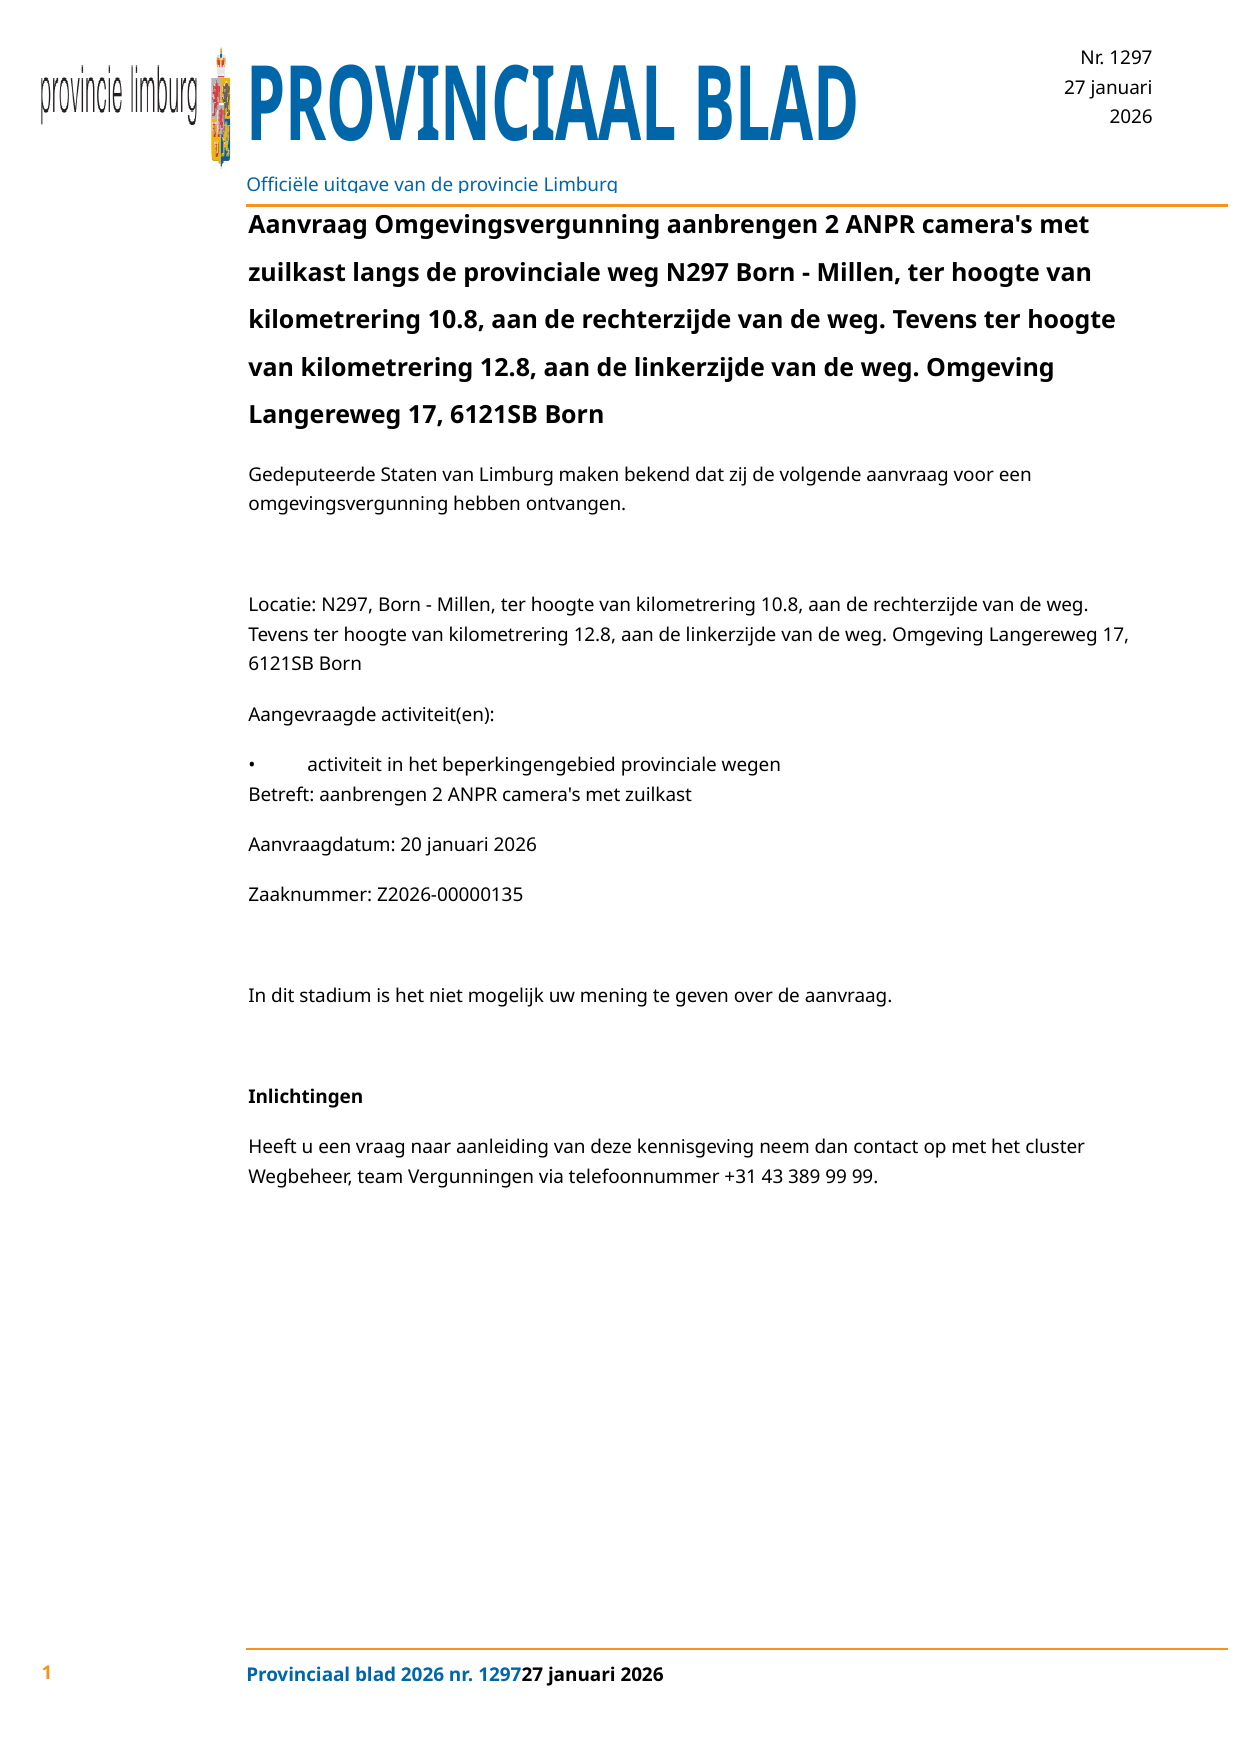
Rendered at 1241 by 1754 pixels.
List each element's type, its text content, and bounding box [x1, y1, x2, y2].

text Betreft: aanbrengen 2 ANPR camera's met zuilkast [248, 781, 1152, 806]
text Aangevraagde activiteit(en): [248, 701, 1152, 726]
text Heeft u een vraag naar aanleiding van deze kennisgeving neem dan contact op met het cluster Wegbeheer, team Vergunningen via telefoonnummer +31 43 389 99 99. [248, 1134, 1152, 1189]
text Zaaknummer: Z2026-00000135 [248, 882, 1152, 907]
text Aanvraagdatum: 20 januari 2026 [248, 831, 1152, 857]
text Gedeputeerde Staten van Limburg maken bekend dat zij de volgende aanvraag voor een omgevingsvergunning hebben ontvangen. [248, 461, 1152, 516]
list activiteit in het beperkingengebied provinciale wegen [248, 751, 1152, 777]
text Locatie: N297, Born - Millen, ter hoogte van kilometrering 10.8, aan de rechterzijde van de weg. Tevens ter hoogte van kilometrering 12.8, aan de linkerzijde van de weg. Omgeving Langereweg 17, 6121SB Born [248, 591, 1152, 676]
text Aanvraag Omgevingsvergunning aanbrengen 2 ANPR camera's met zuilkast langs de provinciale weg N297 Born - Millen, ter hoogte van kilometrering 10.8, aan de rechterzijde van de weg. Tevens ter hoogte van kilometrering 12.8, aan de linkerzijde van de weg. Omgeving Langereweg 17, 6121SB Born [248, 207, 1152, 431]
picture [41, 47, 231, 172]
text In dit stadium is het niet mogelijk uw mening te geven over de aanvraag. [248, 982, 1152, 1008]
text Inlichtingen [248, 1083, 1152, 1109]
